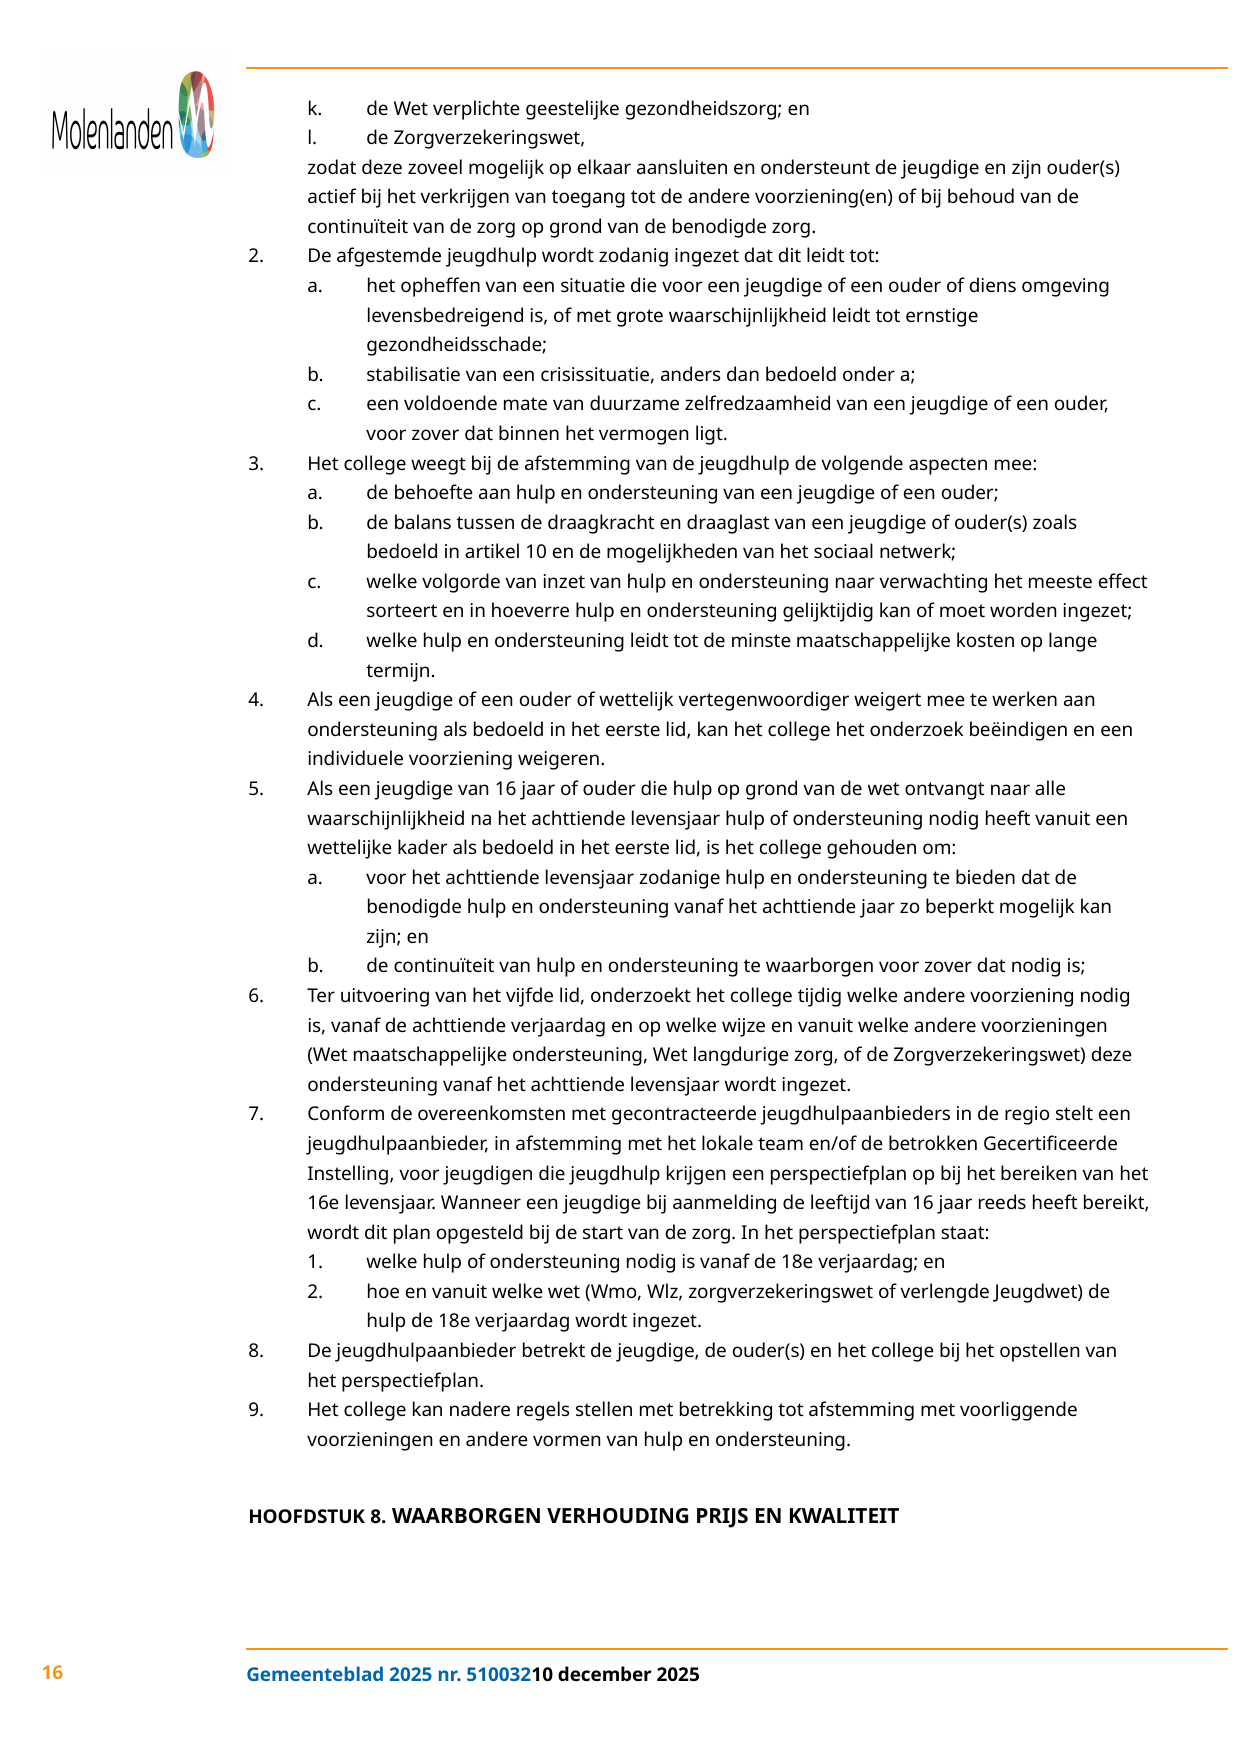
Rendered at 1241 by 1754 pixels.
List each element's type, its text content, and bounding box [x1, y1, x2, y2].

list Het college weegt bij de afstemming van de jeugdhulp de volgende aspecten mee: [248, 450, 1152, 476]
list Als een jeugdige van 16 jaar of ouder die hulp op grond van de wet ontvangt naar alle waarschijnlijkheid na het achttiende levensjaar hulp of ondersteuning nodig heeft vanuit een wettelijke kader als bedoeld in het eerste lid, is het college gehouden om: [248, 775, 1152, 860]
list welke volgorde van inzet van hulp en ondersteuning naar verwachting het meeste effect sorteert en in hoeverre hulp en ondersteuning gelijktijdig kan of moet worden ingezet; [307, 568, 1152, 623]
list Als een jeugdige of een ouder of wettelijk vertegenwoordiger weigert mee te werken aan ondersteuning als bedoeld in het eerste lid, kan het college het onderzoek beëindigen en een individuele voorziening weigeren. [248, 686, 1152, 771]
list Het college kan nadere regels stellen met betrekking tot afstemming met voorliggende voorzieningen en andere vormen van hulp en ondersteuning. [248, 1396, 1152, 1452]
list welke hulp en ondersteuning leidt tot de minste maatschappelijke kosten op lange termijn. [307, 627, 1152, 683]
list De afgestemde jeugdhulp wordt zodanig ingezet dat dit leidt tot: [248, 243, 1152, 268]
list welke hulp of ondersteuning nodig is vanaf de 18e verjaardag; en [307, 1248, 1152, 1274]
list De jeugdhulpaanbieder betrekt de jeugdige, de ouder(s) en het college bij het opstellen van het perspectiefplan. [248, 1337, 1152, 1393]
list een voldoende mate van duurzame zelfredzaamheid van een jeugdige of een ouder, voor zover dat binnen het vermogen ligt. [307, 391, 1152, 446]
list de balans tussen de draagkracht en draaglast van een jeugdige of ouder(s) zoals bedoeld in artikel 10 en de mogelijkheden van het sociaal netwerk; [307, 509, 1152, 564]
list de Wet verplichte geestelijke gezondheidszorg; en [307, 95, 1152, 121]
list stabilisatie van een crisissituatie, anders dan bedoeld onder a; [307, 361, 1152, 387]
list de Zorgverzekeringswet, [307, 124, 1152, 150]
picture [41, 47, 231, 172]
list Conform de overeenkomsten met gecontracteerde jeugdhulpaanbieders in de regio stelt een jeugdhulpaanbieder, in afstemming met het lokale team en/of de betrokken Gecertificeerde Instelling, voor jeugdigen die jeugdhulp krijgen een perspectiefplan op bij het bereiken van het 16e levensjaar. Wanneer een jeugdige bij aanmelding de leeftijd van 16 jaar reeds heeft bereikt, wordt dit plan opgesteld bij de start van de zorg. In het perspectiefplan staat: [248, 1101, 1152, 1245]
list voor het achttiende levensjaar zodanige hulp en ondersteuning te bieden dat de benodigde hulp en ondersteuning vanaf het achttiende jaar zo beperkt mogelijk kan zijn; en [307, 864, 1152, 949]
list de behoefte aan hulp en ondersteuning van een jeugdige of een ouder; [307, 479, 1152, 505]
list de continuïteit van hulp en ondersteuning te waarborgen voor zover dat nodig is; [307, 953, 1152, 978]
list Ter uitvoering van het vijfde lid, onderzoekt het college tijdig welke andere voorziening nodig is, vanaf de achttiende verjaardag en op welke wijze en vanuit welke andere voorzieningen (Wet maatschappelijke ondersteuning, Wet langdurige zorg, of de Zorgverzekeringswet) deze ondersteuning vanaf het achttiende levensjaar wordt ingezet. [248, 982, 1152, 1097]
list zodat deze zoveel mogelijk op elkaar aansluiten en ondersteunt de jeugdige en zijn ouder(s) actief bij het verkrijgen van toegang tot de andere voorziening(en) of bij behoud van de continuïteit van de zorg op grond van de benodigde zorg. [248, 154, 1152, 239]
text HOOFDSTUK 8. WAARBORGEN VERHOUDING PRIJS EN KWALITEIT [248, 1501, 1152, 1530]
list het opheffen van een situatie die voor een jeugdige of een ouder of diens omgeving levensbedreigend is, of met grote waarschijnlijkheid leidt tot ernstige gezondheidsschade; [307, 272, 1152, 357]
list hoe en vanuit welke wet (Wmo, Wlz, zorgverzekeringswet of verlengde Jeugdwet) de hulp de 18e verjaardag wordt ingezet. [307, 1278, 1152, 1333]
